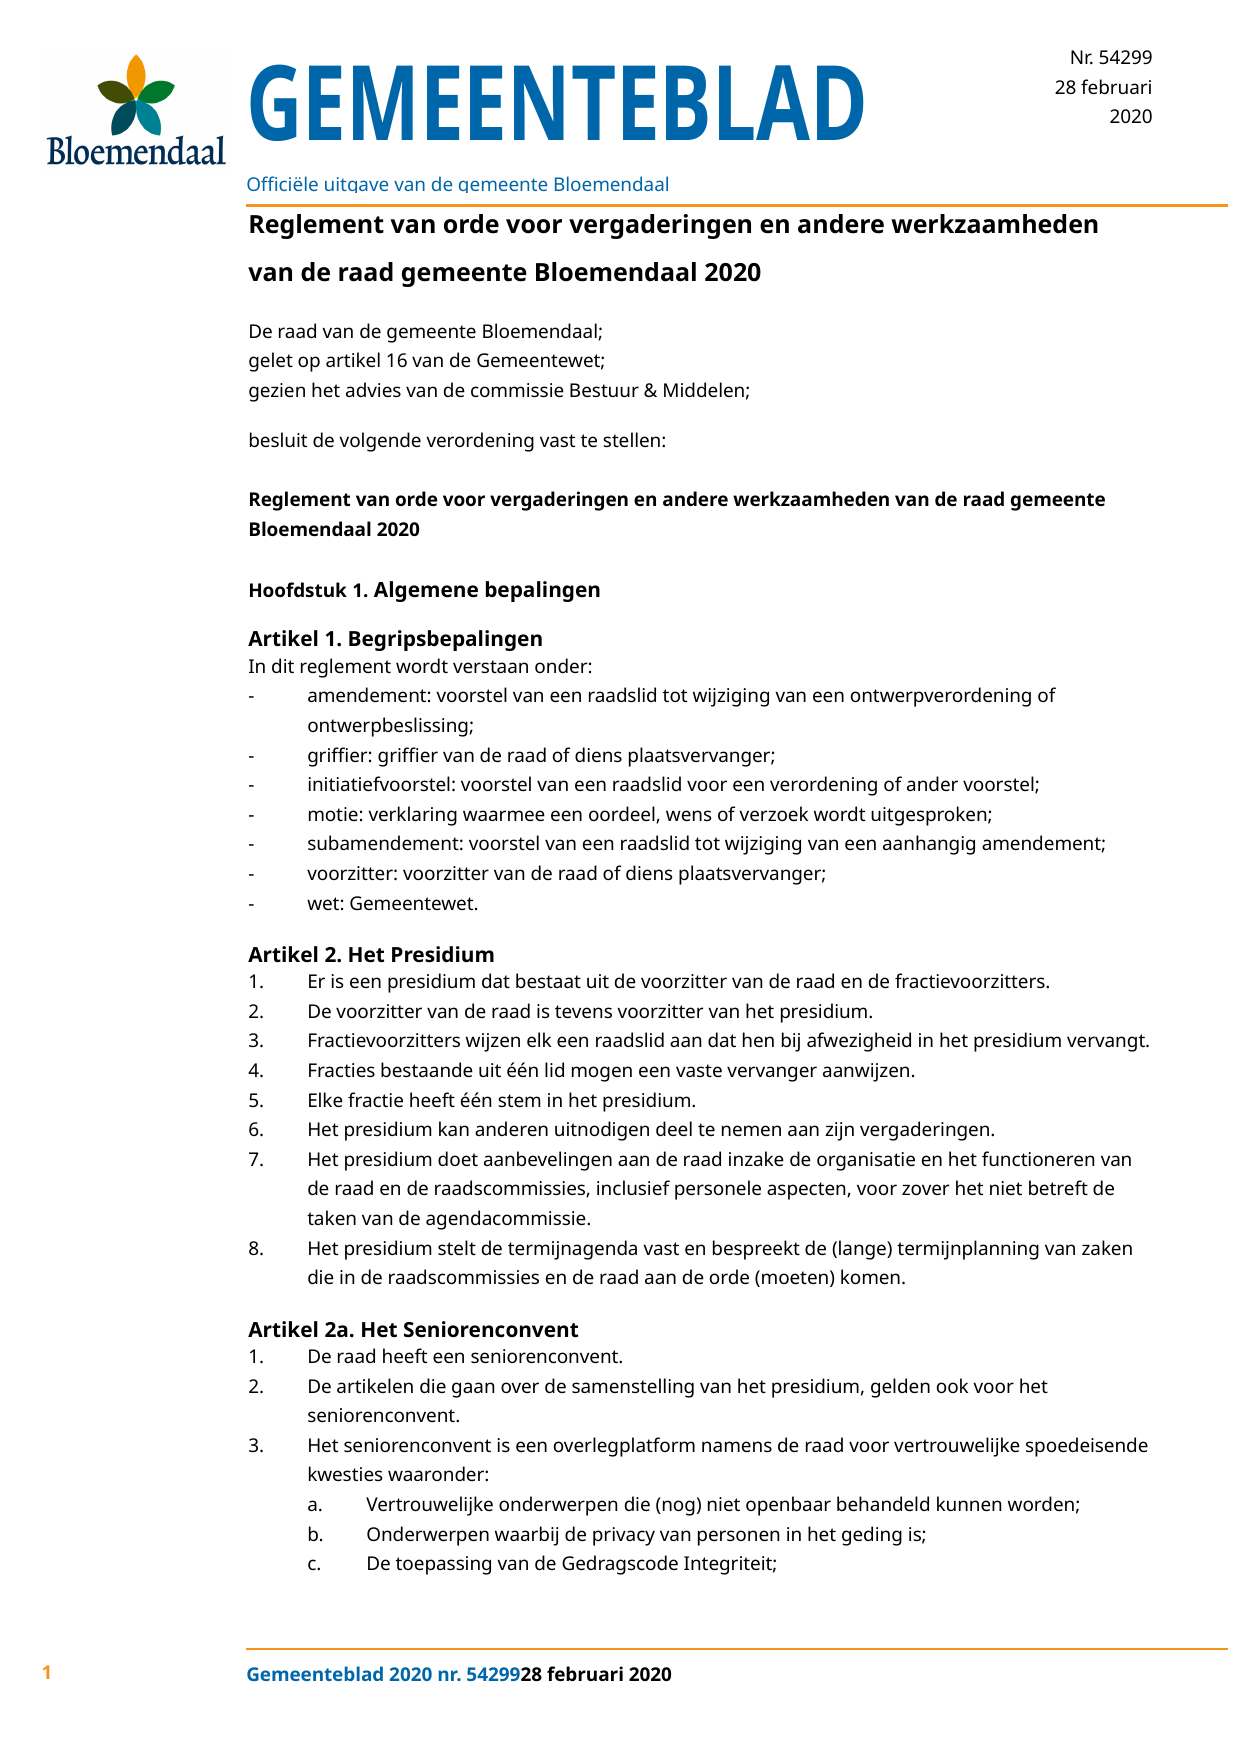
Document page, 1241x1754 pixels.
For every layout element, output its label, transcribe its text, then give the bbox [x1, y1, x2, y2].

list Fractievoorzitters wijzen elk een raadslid aan dat hen bij afwezigheid in het presidium vervangt. [248, 1028, 1152, 1053]
text Reglement van orde voor vergaderingen en andere werkzaamheden van de raad gemeente Bloemendaal 2020 [248, 207, 1152, 288]
list Het presidium doet aanbevelingen aan de raad inzake de organisatie en het functioneren van de raad en de raadscommissies, inclusief personele aspecten, voor zover het niet betreft de taken van de agendacommissie. [248, 1146, 1152, 1231]
list amendement: voorstel van een raadslid tot wijziging van een ontwerpverordening of ontwerpbeslissing; [248, 683, 1152, 738]
list De raad heeft een seniorenconvent. [248, 1343, 1152, 1369]
list griffier: griffier van de raad of diens plaatsvervanger; [248, 742, 1152, 767]
list Elke fractie heeft één stem in het presidium. [248, 1087, 1152, 1113]
list Fracties bestaande uit één lid mogen een vaste vervanger aanwijzen. [248, 1057, 1152, 1083]
text Artikel 1. Begripsbepalingen [248, 624, 1152, 653]
list Er is een presidium dat bestaat uit de voorzitter van de raad en de fractievoorzitters. [248, 968, 1152, 994]
list Het presidium kan anderen uitnodigen deel te nemen aan zijn vergaderingen. [248, 1116, 1152, 1142]
text Artikel 2a. Het Seniorenconvent [248, 1315, 1152, 1343]
text Reglement van orde voor vergaderingen en andere werkzaamheden van de raad gemeente Bloemendaal 2020 [248, 487, 1152, 542]
list De toepassing van de Gedragscode Integriteit; [307, 1550, 1152, 1576]
list Het presidium stelt de termijnagenda vast en bespreekt de (lange) termijnplanning van zaken die in de raadscommissies en de raad aan de orde (moeten) komen. [248, 1235, 1152, 1290]
text besluit de volgende verordening vast te stellen: [248, 427, 1152, 453]
picture [41, 47, 231, 172]
text Hoofdstuk 1. Algemene bepalingen [248, 575, 1152, 604]
list subamendement: voorstel van een raadslid tot wijziging van een aanhangig amendement; [248, 831, 1152, 856]
list Onderwerpen waarbij de privacy van personen in het geding is; [307, 1521, 1152, 1546]
list De voorzitter van de raad is tevens voorzitter van het presidium. [248, 998, 1152, 1024]
list motie: verklaring waarmee een oordeel, wens of verzoek wordt uitgesproken; [248, 801, 1152, 827]
text Artikel 2. Het Presidium [248, 940, 1152, 968]
text De raad van de gemeente Bloemendaal; [248, 318, 1152, 344]
list voorzitter: voorzitter van de raad of diens plaatsvervanger; [248, 860, 1152, 886]
list wet: Gemeentewet. [248, 890, 1152, 915]
text In dit reglement wordt verstaan onder: [248, 653, 1152, 679]
list Vertrouwelijke onderwerpen die (nog) niet openbaar behandeld kunnen worden; [307, 1491, 1152, 1517]
text gelet op artikel 16 van de Gemeentewet; [248, 347, 1152, 373]
list De artikelen die gaan over de samenstelling van het presidium, gelden ook voor het seniorenconvent. [248, 1373, 1152, 1428]
text gezien het advies van de commissie Bestuur & Middelen; [248, 377, 1152, 403]
list Het seniorenconvent is een overlegplatform namens de raad voor vertrouwelijke spoedeisende kwesties waaronder: [248, 1432, 1152, 1487]
list initiatiefvoorstel: voorstel van een raadslid voor een verordening of ander voorstel; [248, 771, 1152, 797]
